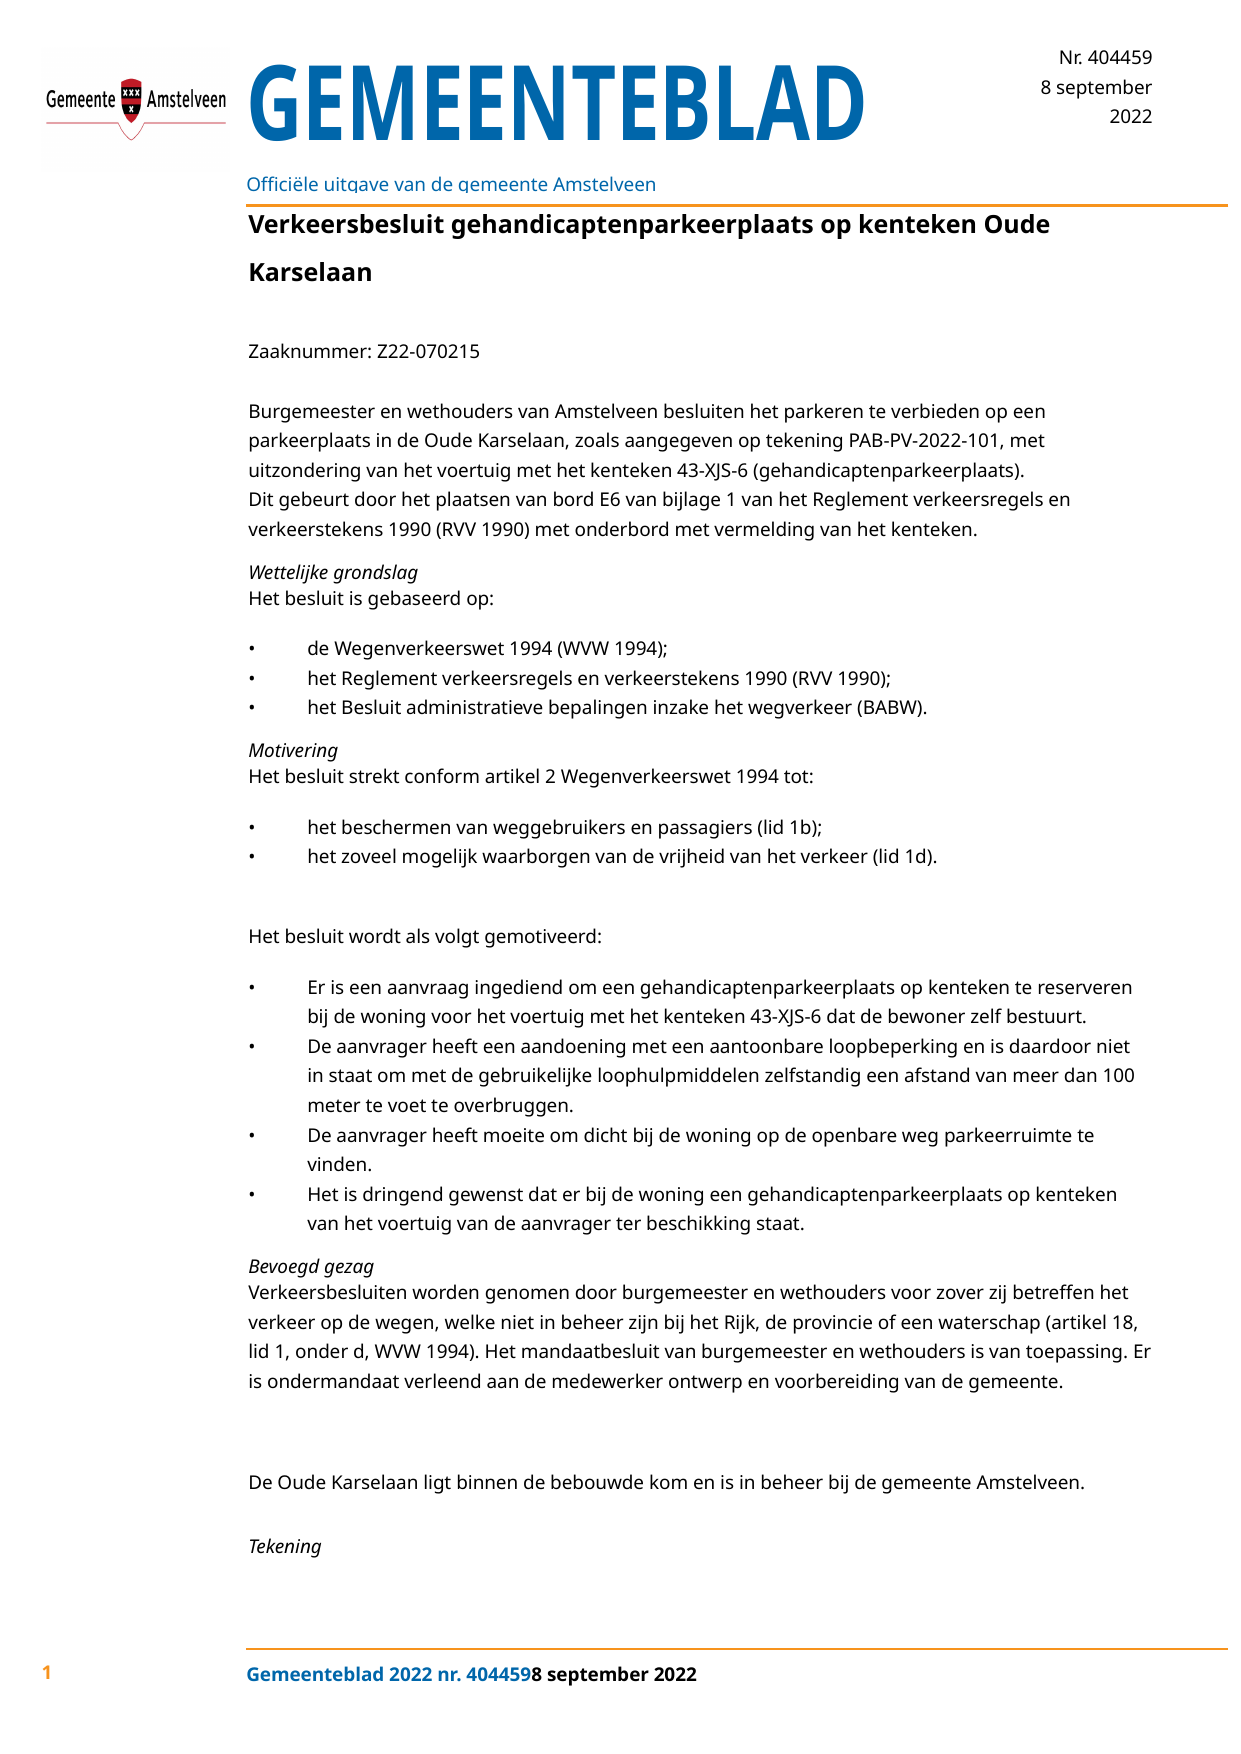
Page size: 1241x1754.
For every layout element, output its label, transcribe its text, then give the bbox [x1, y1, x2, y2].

text Motivering [248, 738, 1152, 763]
text Verkeersbesluit gehandicaptenparkeerplaats op kenteken Oude Karselaan [248, 207, 1152, 288]
list het beschermen van weggebruikers en passagiers (lid 1b); [248, 814, 1152, 839]
text Dit gebeurt door het plaatsen van bord E6 van bijlage 1 van het Reglement verkeersregels en verkeerstekens 1990 (RVV 1990) met onderbord met vermelding van het kenteken. [248, 487, 1152, 542]
list de Wegenverkeerswet 1994 (WVW 1994); [248, 635, 1152, 661]
list Het is dringend gewenst dat er bij de woning een gehandicaptenparkeerplaats op kenteken van het voertuig van de aanvrager ter beschikking staat. [248, 1181, 1152, 1236]
text Het besluit strekt conform artikel 2 Wegenverkeerswet 1994 tot: [248, 763, 1152, 789]
text Verkeersbesluiten worden genomen door burgemeester en wethouders voor zover zij betreffen het verkeer op de wegen, welke niet in beheer zijn bij het Rijk, de provincie of een waterschap (artikel 18, lid 1, onder d, WVW 1994). Het mandaatbesluit van burgemeester en wethouders is van toepassing. Er is ondermandaat verleend aan de medewerker ontwerp en voorbereiding van de gemeente. [248, 1279, 1152, 1394]
list De aanvrager heeft een aandoening met een aantoonbare loopbeperking en is daardoor niet in staat om met de gebruikelijke loophulpmiddelen zelfstandig een afstand van meer dan 100 meter te voet te overbruggen. [248, 1033, 1152, 1118]
list het Besluit administratieve bepalingen inzake het wegverkeer (BABW). [248, 694, 1152, 720]
text Tekening [248, 1533, 1152, 1559]
text Wettelijke grondslag [248, 559, 1152, 585]
text De Oude Karselaan ligt binnen de bebouwde kom en is in beheer bij de gemeente Amstelveen. [248, 1469, 1152, 1495]
list De aanvrager heeft moeite om dicht bij de woning op de openbare weg parkeerruimte te vinden. [248, 1122, 1152, 1177]
text Burgemeester en wethouders van Amstelveen besluiten het parkeren te verbieden op een parkeerplaats in de Oude Karselaan, zoals aangegeven op tekening PAB-PV-2022-101, met uitzondering van het voertuig met het kenteken 43-XJS-6 (gehandicaptenparkeerplaats). [248, 398, 1152, 483]
picture [41, 47, 231, 172]
list Er is een aanvraag ingediend om een gehandicaptenparkeerplaats op kenteken te reserveren bij de woning voor het voertuig met het kenteken 43-XJS-6 dat de bewoner zelf bestuurt. [248, 974, 1152, 1029]
text Zaaknummer: Z22-070215 [248, 339, 1152, 364]
text Het besluit wordt als volgt gemotiveerd: [248, 923, 1152, 949]
list het Reglement verkeersregels en verkeerstekens 1990 (RVV 1990); [248, 665, 1152, 691]
text Bevoegd gezag [248, 1254, 1152, 1279]
text Het besluit is gebaseerd op: [248, 585, 1152, 611]
list het zoveel mogelijk waarborgen van de vrijheid van het verkeer (lid 1d). [248, 843, 1152, 869]
